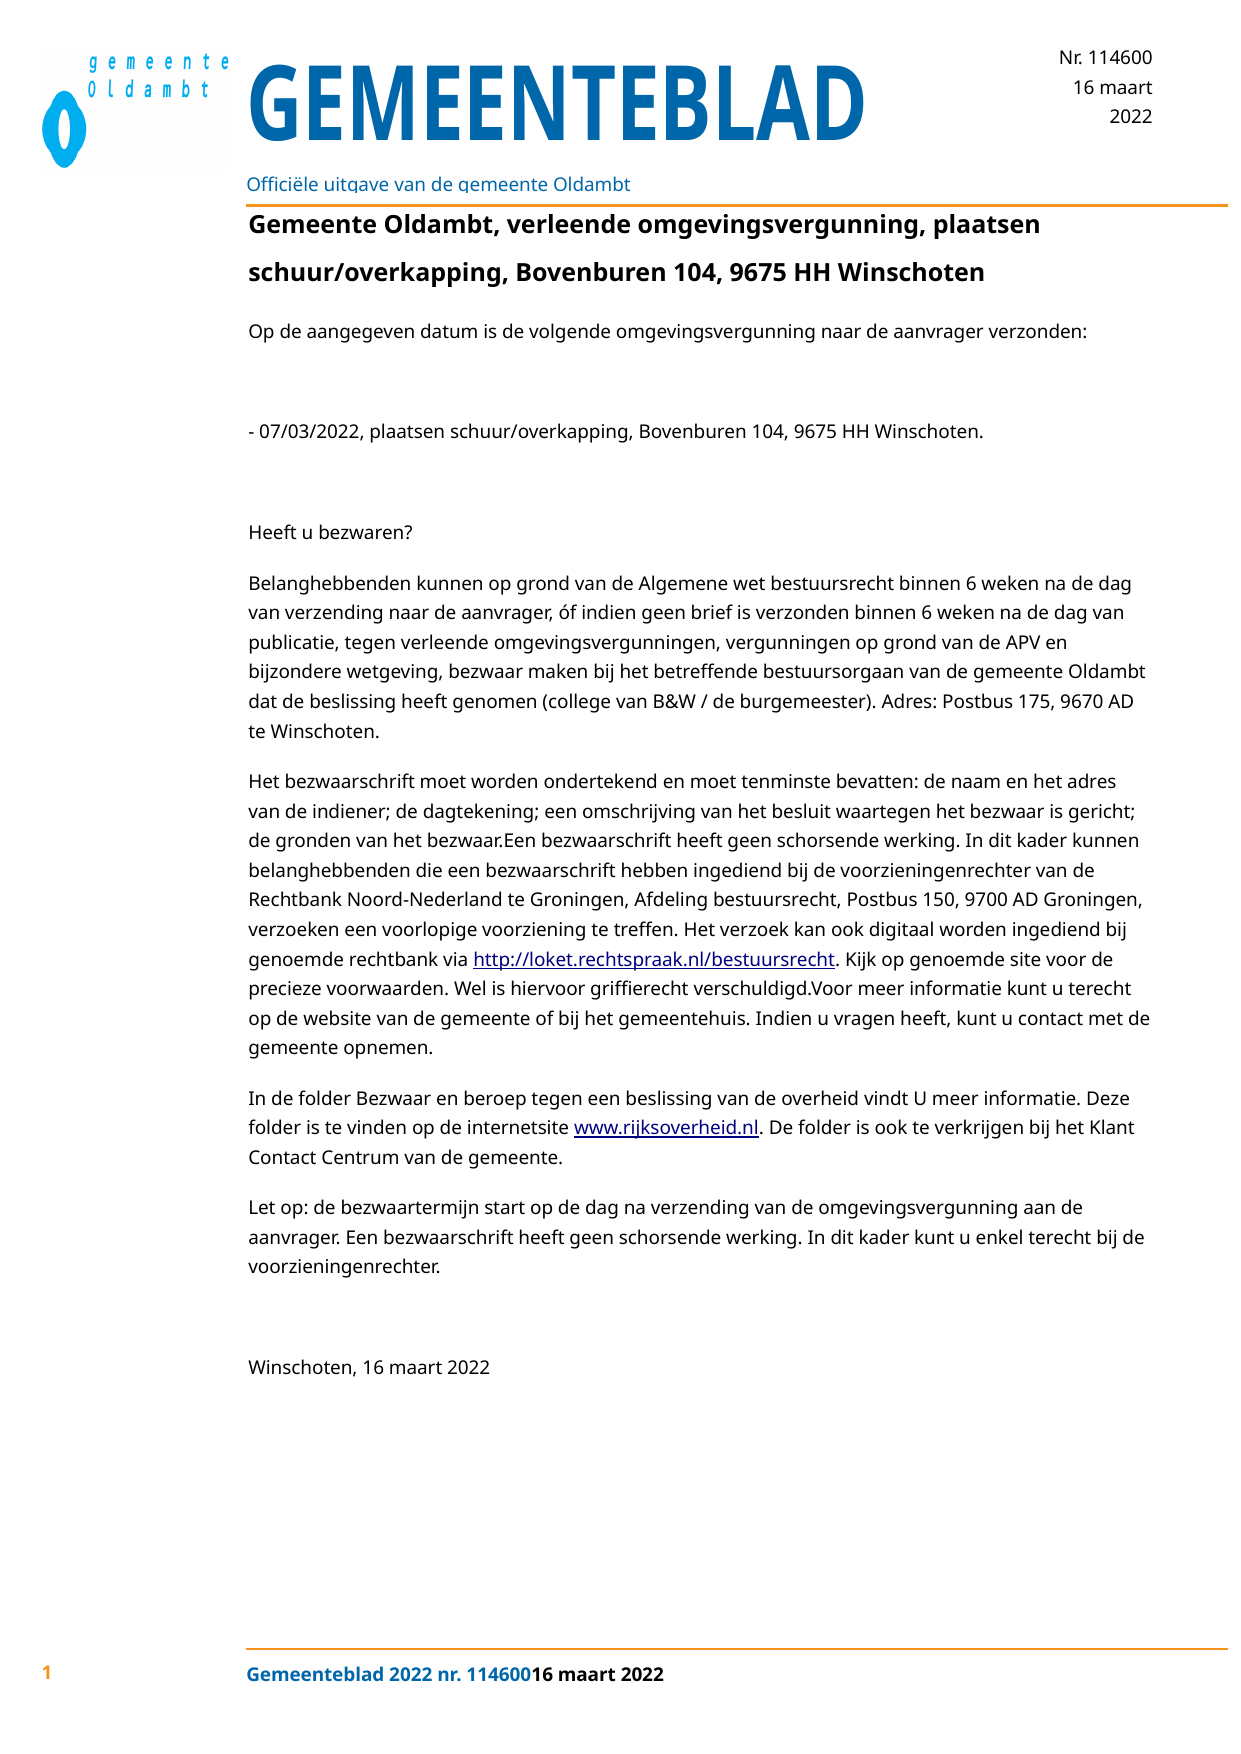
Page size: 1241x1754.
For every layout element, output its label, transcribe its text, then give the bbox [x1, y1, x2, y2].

text Winschoten, 16 maart 2022 [248, 1354, 1152, 1380]
text - 07/03/2022, plaatsen schuur/overkapping, Bovenburen 104, 9675 HH Winschoten. [248, 419, 1152, 444]
picture [41, 47, 231, 172]
text Let op: de bezwaartermijn start op de dag na verzending van de omgevingsvergunning aan de aanvrager. Een bezwaarschrift heeft geen schorsende werking. In dit kader kunt u enkel terecht bij de voorzieningenrechter. [248, 1194, 1152, 1279]
text Op de aangegeven datum is de volgende omgevingsvergunning naar de aanvrager verzonden: [248, 318, 1152, 344]
text Belanghebbenden kunnen op grond van de Algemene wet bestuursrecht binnen 6 weken na de dag van verzending naar de aanvrager, óf indien geen brief is verzonden binnen 6 weken na de dag van publicatie, tegen verleende omgevingsvergunningen, vergunningen op grond van de APV en bijzondere wetgeving, bezwaar maken bij het betreffende bestuursorgaan van de gemeente Oldambt dat de beslissing heeft genomen (college van B&W / de burgemeester). Adres: Postbus 175, 9670 AD te Winschoten. [248, 570, 1152, 744]
text In de folder Bezwaar en beroep tegen een beslissing van de overheid vindt U meer informatie. Deze folder is te vinden op de internetsite www.rijksoverheid.nl. De folder is ook te verkrijgen bij het Klant Contact Centrum van de gemeente. [248, 1085, 1152, 1170]
text Het bezwaarschrift moet worden ondertekend en moet tenminste bevatten: de naam en het adres van de indiener; de dagtekening; een omschrijving van het besluit waartegen het bezwaar is gericht; de gronden van het bezwaar.Een bezwaarschrift heeft geen schorsende werking. In dit kader kunnen belanghebbenden die een bezwaarschrift hebben ingediend bij de voorzieningenrechter van de Rechtbank Noord-Nederland te Groningen, Afdeling bestuursrecht, Postbus 150, 9700 AD Groningen, verzoeken een voorlopige voorziening te treffen. Het verzoek kan ook digitaal worden ingediend bij genoemde rechtbank via http://loket.rechtspraak.nl/bestuursrecht. Kijk op genoemde site voor de precieze voorwaarden. Wel is hiervoor griffierecht verschuldigd.Voor meer informatie kunt u terecht op de website van de gemeente of bij het gemeentehuis. Indien u vragen heeft, kunt u contact met de gemeente opnemen. [248, 768, 1152, 1060]
text Heeft u bezwaren? [248, 519, 1152, 545]
text Gemeente Oldambt, verleende omgevingsvergunning, plaatsen schuur/overkapping, Bovenburen 104, 9675 HH Winschoten [248, 207, 1152, 288]
